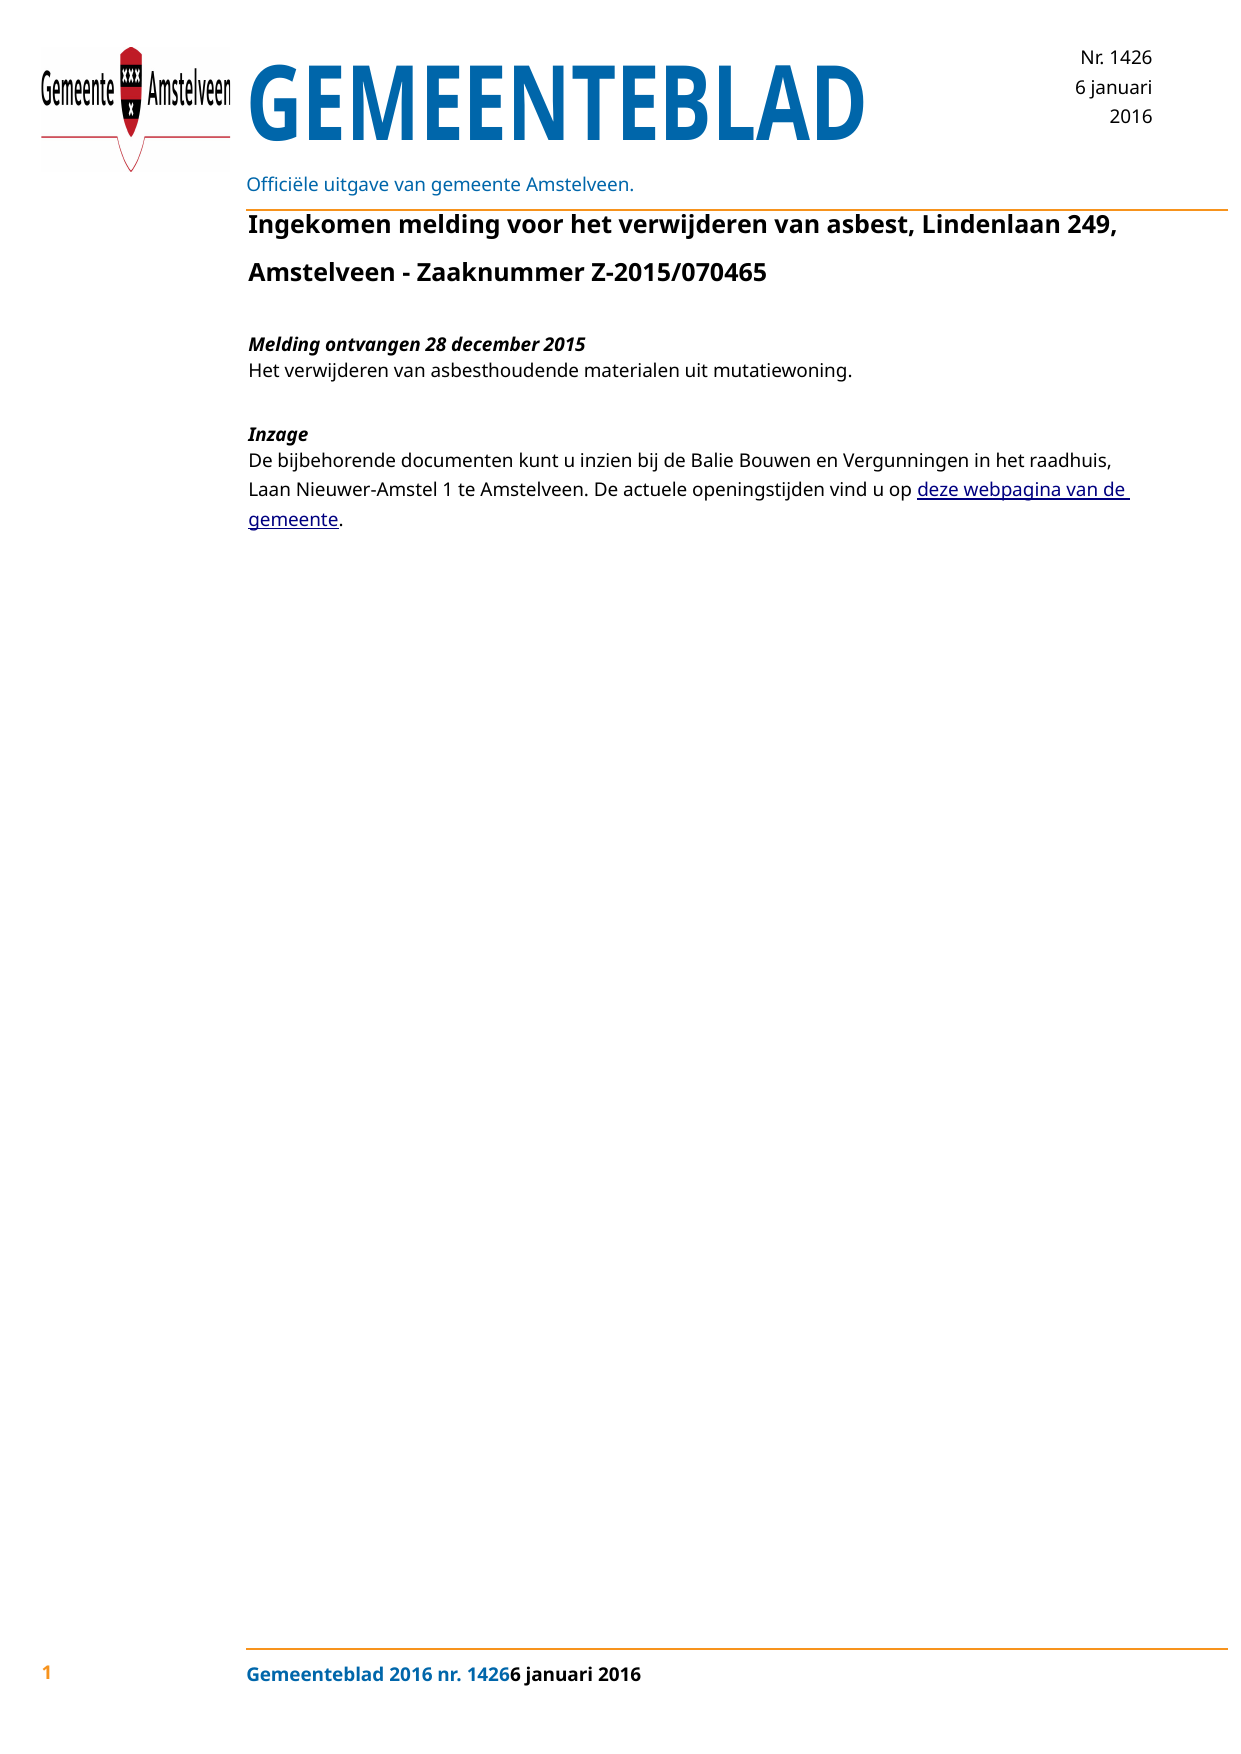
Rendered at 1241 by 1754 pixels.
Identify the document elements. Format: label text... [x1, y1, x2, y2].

text Inzage [248, 421, 1152, 447]
text Melding ontvangen 28 december 2015 [248, 331, 1152, 357]
picture [41, 47, 231, 172]
text Het verwijderen van asbesthoudende materialen uit mutatiewoning. [248, 357, 1152, 383]
text Ingekomen melding voor het verwijderen van asbest, Lindenlaan 249, Amstelveen - Zaaknummer Z-2015/070465 [248, 211, 1152, 288]
text De bijbehorende documenten kunt u inzien bij de Balie Bouwen en Vergunningen in het raadhuis, Laan Nieuwer-Amstel 1 te Amstelveen. De actuele openingstijden vind u op deze webpagina van de gemeente. [248, 447, 1152, 532]
